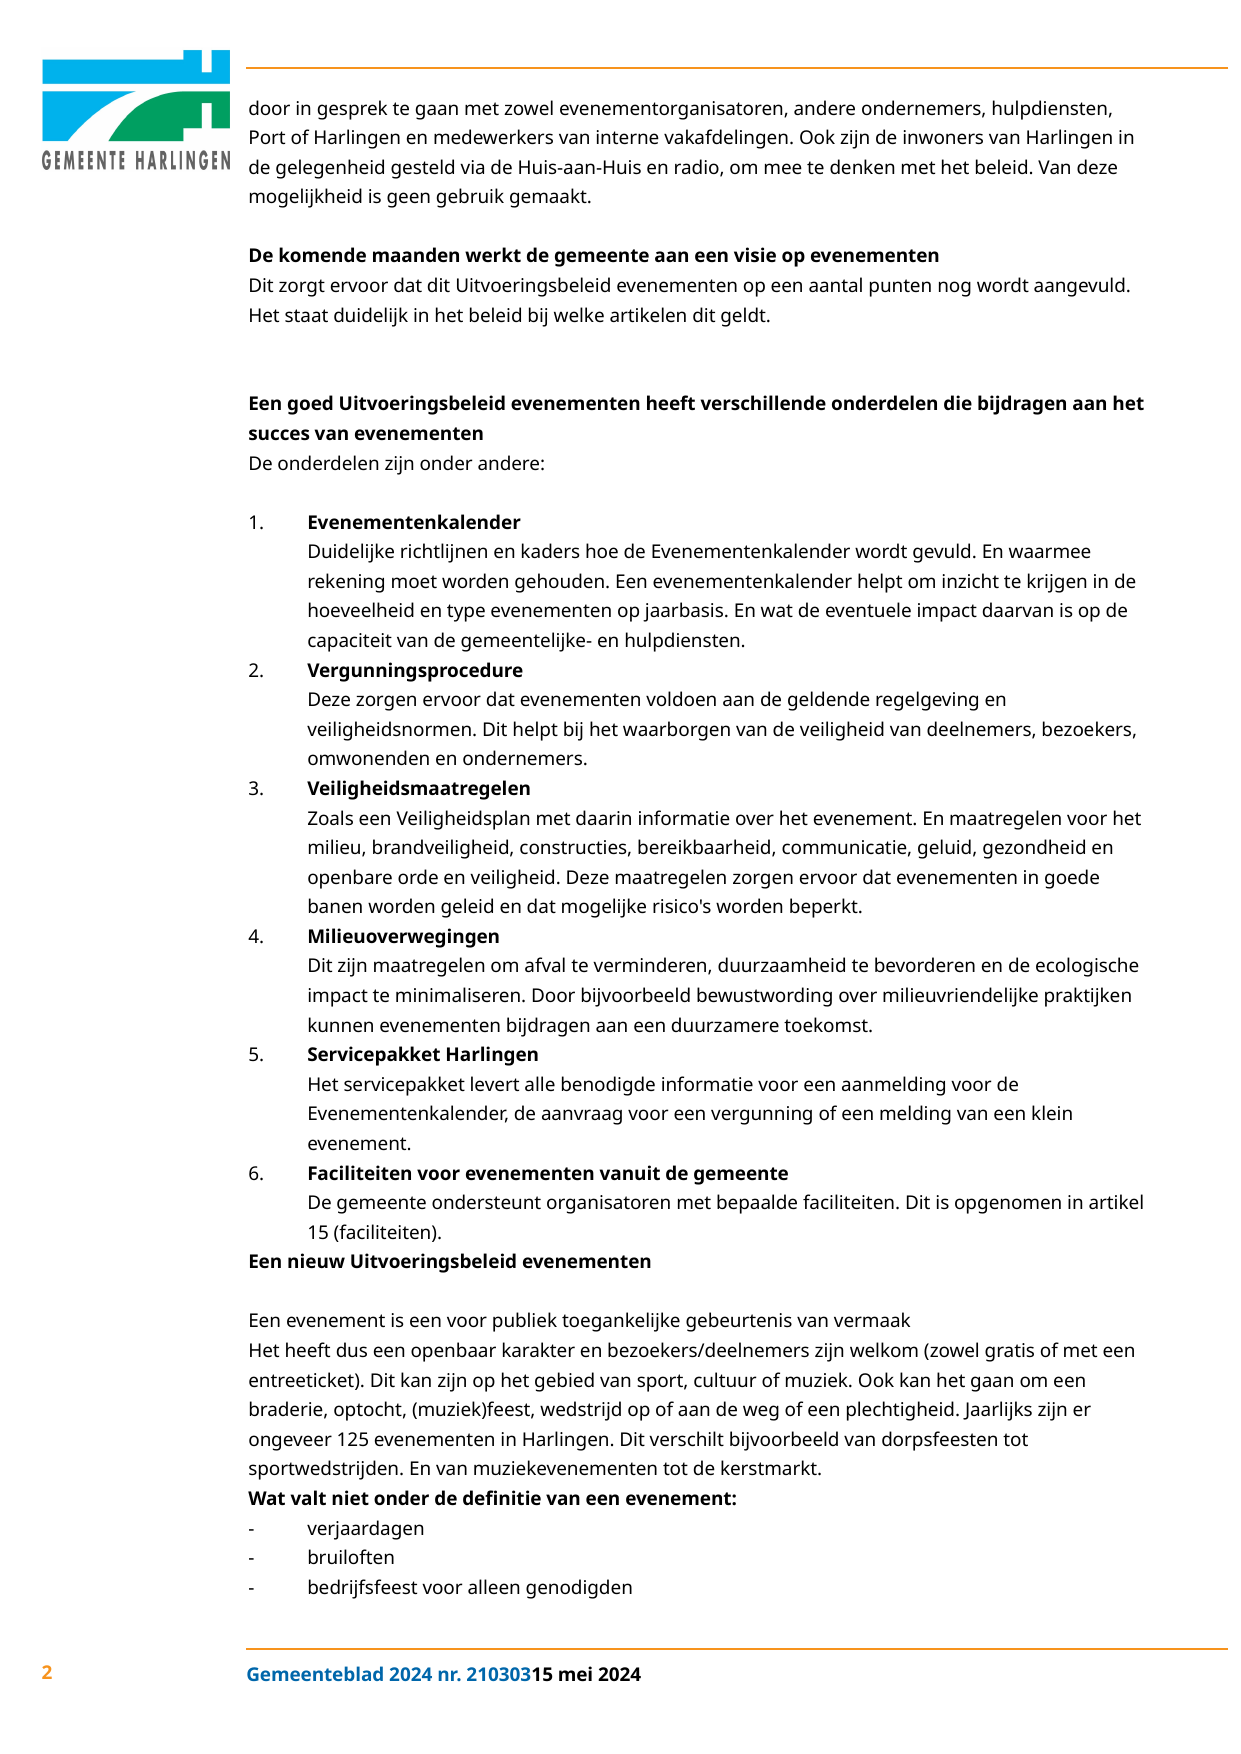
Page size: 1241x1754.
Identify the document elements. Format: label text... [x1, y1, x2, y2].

list Het servicepakket levert alle benodigde informatie voor een aanmelding voor de Evenementenkalender, de aanvraag voor een vergunning of een melding van een klein evenement. [248, 1071, 1152, 1156]
list Evenementenkalender [248, 509, 1152, 535]
list bedrijfsfeest voor alleen genodigden [248, 1574, 1152, 1600]
list Zoals een Veiligheidsplan met daarin informatie over het evenement. En maatregelen voor het milieu, brandveiligheid, constructies, bereikbaarheid, communicatie, geluid, gezondheid en openbare orde en veiligheid. Deze maatregelen zorgen ervoor dat evenementen in goede banen worden geleid en dat mogelijke risico's worden beperkt. [248, 805, 1152, 919]
text Wat valt niet onder de definitie van een evenement: [248, 1485, 1152, 1511]
list bruiloften [248, 1544, 1152, 1570]
list Vergunningsprocedure [248, 657, 1152, 683]
list verjaardagen [248, 1515, 1152, 1541]
text De onderdelen zijn onder andere: [248, 450, 1152, 476]
list Servicepakket Harlingen [248, 1041, 1152, 1067]
picture [41, 47, 231, 172]
text Dit zorgt ervoor dat dit Uitvoeringsbeleid evenementen op een aantal punten nog wordt aangevuld. Het staat duidelijk in het beleid bij welke artikelen dit geldt. [248, 272, 1152, 328]
list Duidelijke richtlijnen en kaders hoe de Evenementenkalender wordt gevuld. En waarmee rekening moet worden gehouden. Een evenementenkalender helpt om inzicht te krijgen in de hoeveelheid en type evenementen op jaarbasis. En wat de eventuele impact daarvan is op de capaciteit van de gemeentelijke- en hulpdiensten. [248, 538, 1152, 653]
list Deze zorgen ervoor dat evenementen voldoen aan de geldende regelgeving en veiligheidsnormen. Dit helpt bij het waarborgen van de veiligheid van deelnemers, bezoekers, omwonenden en ondernemers. [248, 686, 1152, 771]
list De gemeente ondersteunt organisatoren met bepaalde faciliteiten. Dit is opgenomen in artikel 15 (faciliteiten). [248, 1189, 1152, 1245]
text De komende maanden werkt de gemeente aan een visie op evenementen [248, 243, 1152, 268]
list Dit zijn maatregelen om afval te verminderen, duurzaamheid te bevorderen en de ecologische impact te minimaliseren. Door bijvoorbeeld bewustwording over milieuvriendelijke praktijken kunnen evenementen bijdragen aan een duurzamere toekomst. [248, 953, 1152, 1038]
text Een evenement is een voor publiek toegankelijke gebeurtenis van vermaak [248, 1308, 1152, 1333]
list Milieuoverwegingen [248, 923, 1152, 949]
text Een nieuw Uitvoeringsbeleid evenementen [248, 1248, 1152, 1274]
list Faciliteiten voor evenementen vanuit de gemeente [248, 1160, 1152, 1186]
text Een goed Uitvoeringsbeleid evenementen heeft verschillende onderdelen die bijdragen aan het succes van evenementen [248, 391, 1152, 446]
text Het heeft dus een openbaar karakter en bezoekers/deelnemers zijn welkom (zowel gratis of met een entreeticket). Dit kan zijn op het gebied van sport, cultuur of muziek. Ook kan het gaan om een braderie, optocht, (muziek)feest, wedstrijd op of aan de weg of een plechtigheid. Jaarlijks zijn er ongeveer 125 evenementen in Harlingen. Dit verschilt bijvoorbeeld van dorpsfeesten tot sportwedstrijden. En van muziekevenementen tot de kerstmarkt. [248, 1337, 1152, 1481]
text door in gesprek te gaan met zowel evenementorganisatoren, andere ondernemers, hulpdiensten, Port of Harlingen en medewerkers van interne vakafdelingen. Ook zijn de inwoners van Harlingen in de gelegenheid gesteld via de Huis-aan-Huis en radio, om mee te denken met het beleid. Van deze mogelijkheid is geen gebruik gemaakt. [248, 95, 1152, 209]
list Veiligheidsmaatregelen [248, 775, 1152, 801]
